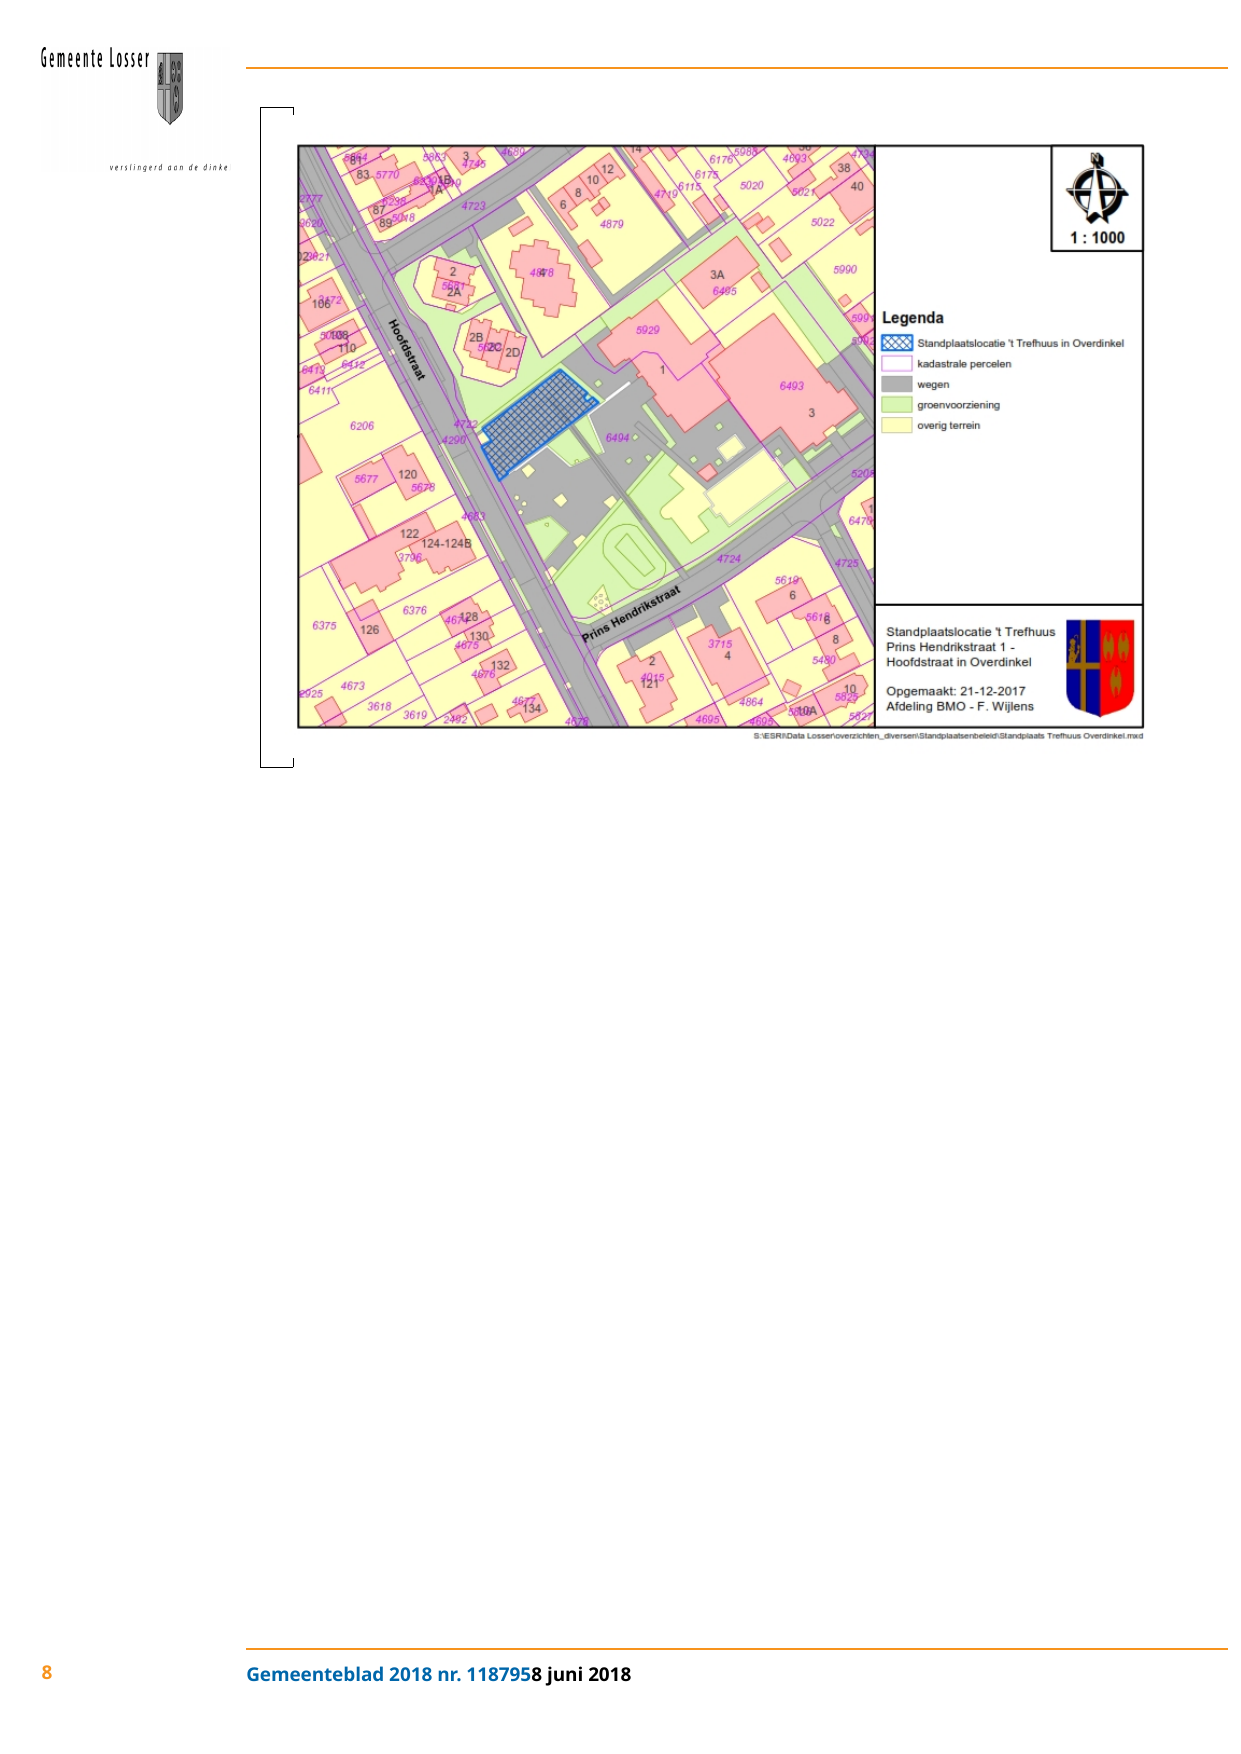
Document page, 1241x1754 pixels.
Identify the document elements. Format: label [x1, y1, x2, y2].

picture [268, 115, 1173, 758]
picture [41, 47, 231, 172]
